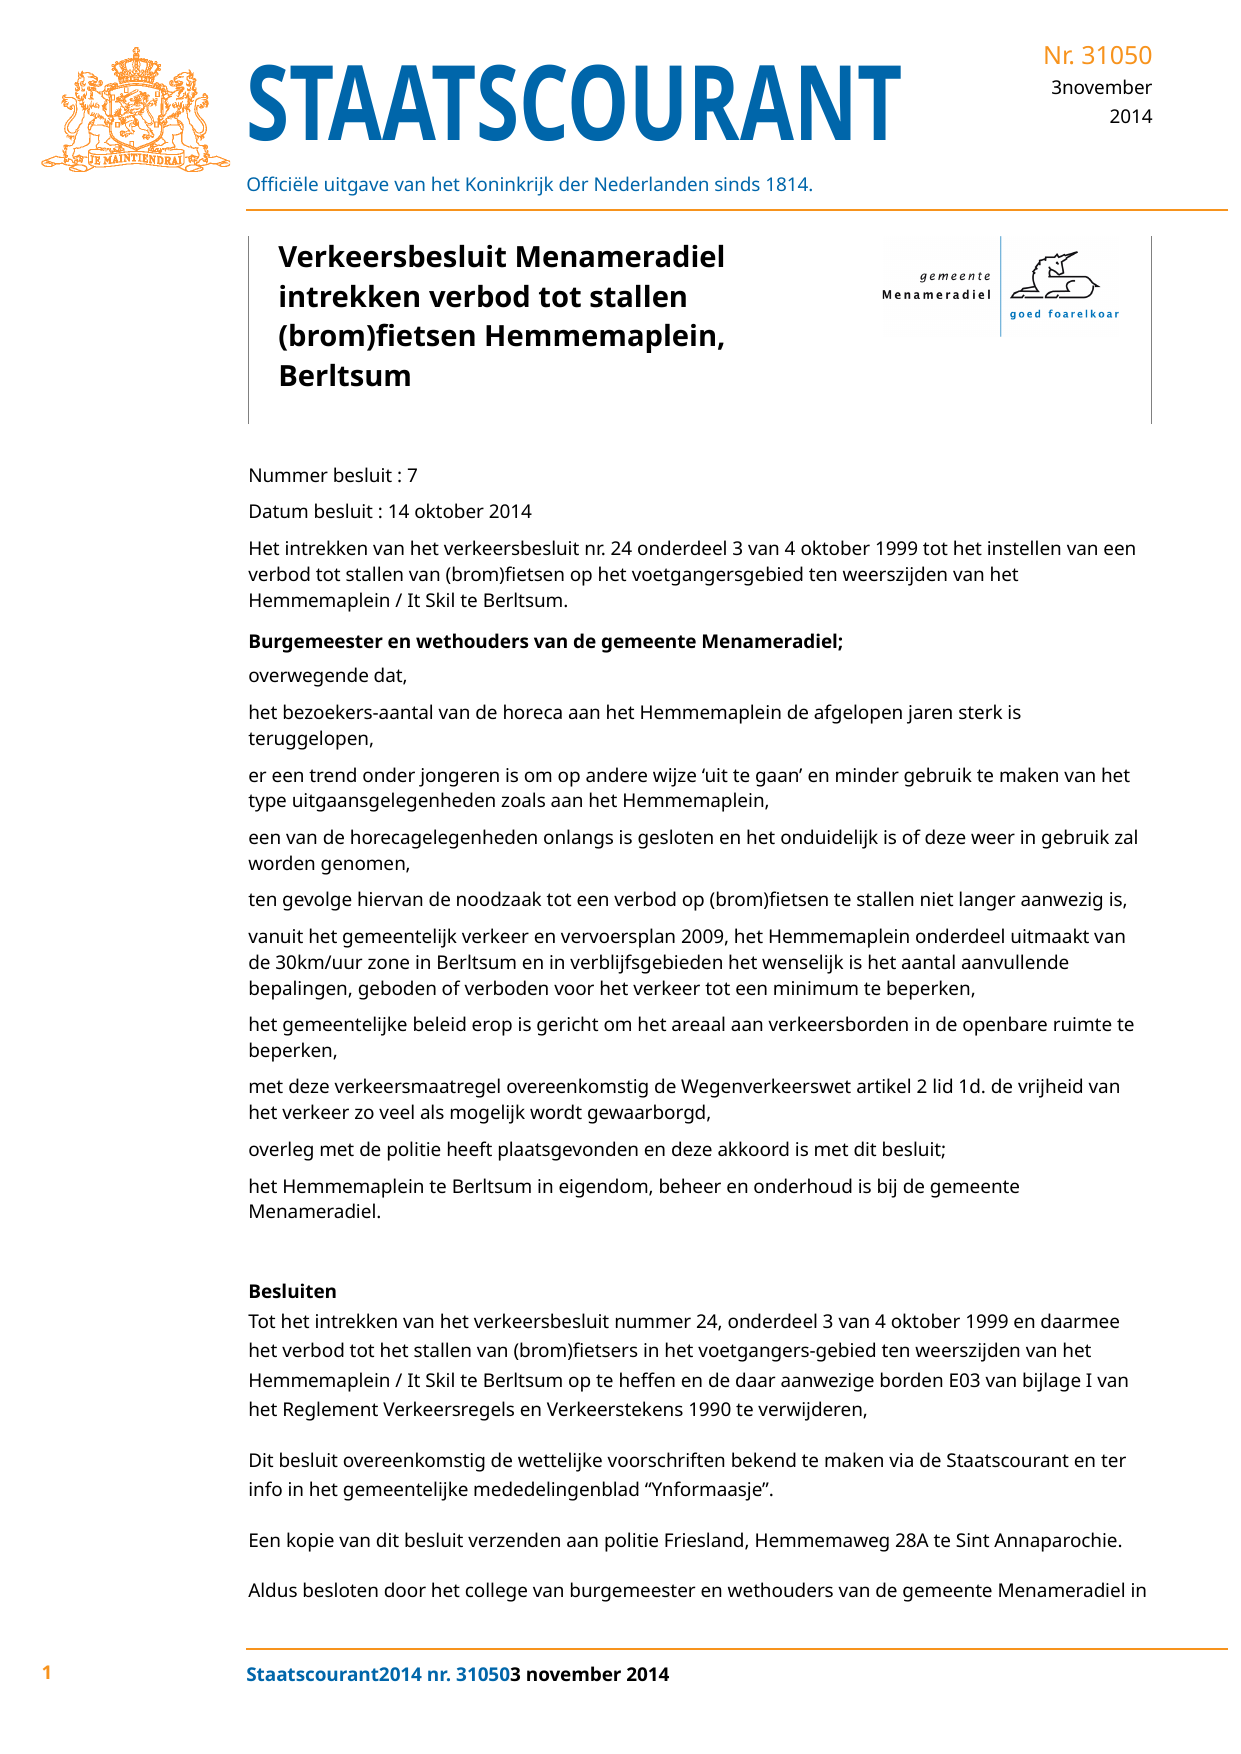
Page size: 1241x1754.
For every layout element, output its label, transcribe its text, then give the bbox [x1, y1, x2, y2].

picture [882, 236, 1119, 337]
picture [41, 47, 231, 172]
text het Hemmemaplein te Berltsum in eigendom, beheer en onderhoud is bij de gemeente Menameradiel. [248, 1173, 1152, 1224]
text Het intrekken van het verkeersbesluit nr. 24 onderdeel 3 van 4 oktober 1999 tot het instellen van een verbod tot stallen van (brom)fietsen op het voetgangersgebied ten weerszijden van het Hemmemaplein / It Skil te Berltsum. [248, 535, 1152, 612]
text het gemeentelijke beleid erop is gericht om het areaal aan verkeersborden in de openbare ruimte te beperken, [248, 1011, 1152, 1063]
text ten gevolge hiervan de noodzaak tot een verbod op (brom)fietsen te stallen niet langer aanwezig is, [248, 887, 1152, 912]
text Burgemeester en wethouders van de gemeente Menameradiel; [248, 629, 1152, 654]
text vanuit het gemeentelijk verkeer en vervoersplan 2009, het Hemmemaplein onderdeel uitmaakt van de 30km/uur zone in Berltsum en in verblijfsgebieden het wenselijk is het aantal aanvullende bepalingen, geboden of verboden voor het verkeer tot een minimum te beperken, [248, 923, 1152, 1000]
text Tot het intrekken van het verkeersbesluit nummer 24, onderdeel 3 van 4 oktober 1999 en daarmee het verbod tot het stallen van (brom)fietsers in het voetgangers-gebied ten weerszijden van het Hemmemaplein / It Skil te Berltsum op te heffen en de daar aanwezige borden E03 van bijlage I van het Reglement Verkeersregels en Verkeerstekens 1990 te verwijderen, [248, 1308, 1152, 1422]
text met deze verkeersmaatregel overeenkomstig de Wegenverkeerswet artikel 2 lid 1d. de vrijheid van het verkeer zo veel als mogelijk wordt gewaarborgd, [248, 1074, 1152, 1125]
text Datum besluit : 14 oktober 2014 [248, 499, 1152, 524]
text overleg met de politie heeft plaatsgevonden en deze akkoord is met dit besluit; [248, 1136, 1152, 1162]
text Nummer besluit : 7 [248, 462, 1152, 488]
table_header Verkeersbesluit Menameradiel intrekken verbod tot stallen (brom)fietsen Hemmemaplein, Berltsum [249, 236, 850, 424]
text Dit besluit overeenkomstig de wettelijke voorschriften bekend te maken via de Staatscourant en ter info in het gemeentelijke mededelingenblad “Ynformaasje”. [248, 1447, 1152, 1502]
text het bezoekers-aantal van de horeca aan het Hemmemaplein de afgelopen jaren sterk is teruggelopen, [248, 699, 1152, 751]
text een van de horecagelegenheden onlangs is gesloten en het onduidelijk is of deze weer in gebruik zal worden genomen, [248, 824, 1152, 876]
text Besluiten [248, 1278, 1152, 1304]
text Aldus besloten door het college van burgemeester en wethouders van de gemeente Menameradiel in [248, 1577, 1152, 1603]
text overwegende dat, [248, 663, 1152, 688]
text Een kopie van dit besluit verzenden aan politie Friesland, Hemmemaweg 28A te Sint Annaparochie. [248, 1527, 1152, 1553]
text er een trend onder jongeren is om op andere wijze ‘uit te gaan’ en minder gebruik te maken van het type uitgaansgelegenheden zoals aan het Hemmemaplein, [248, 762, 1152, 813]
table_header [850, 236, 1151, 424]
